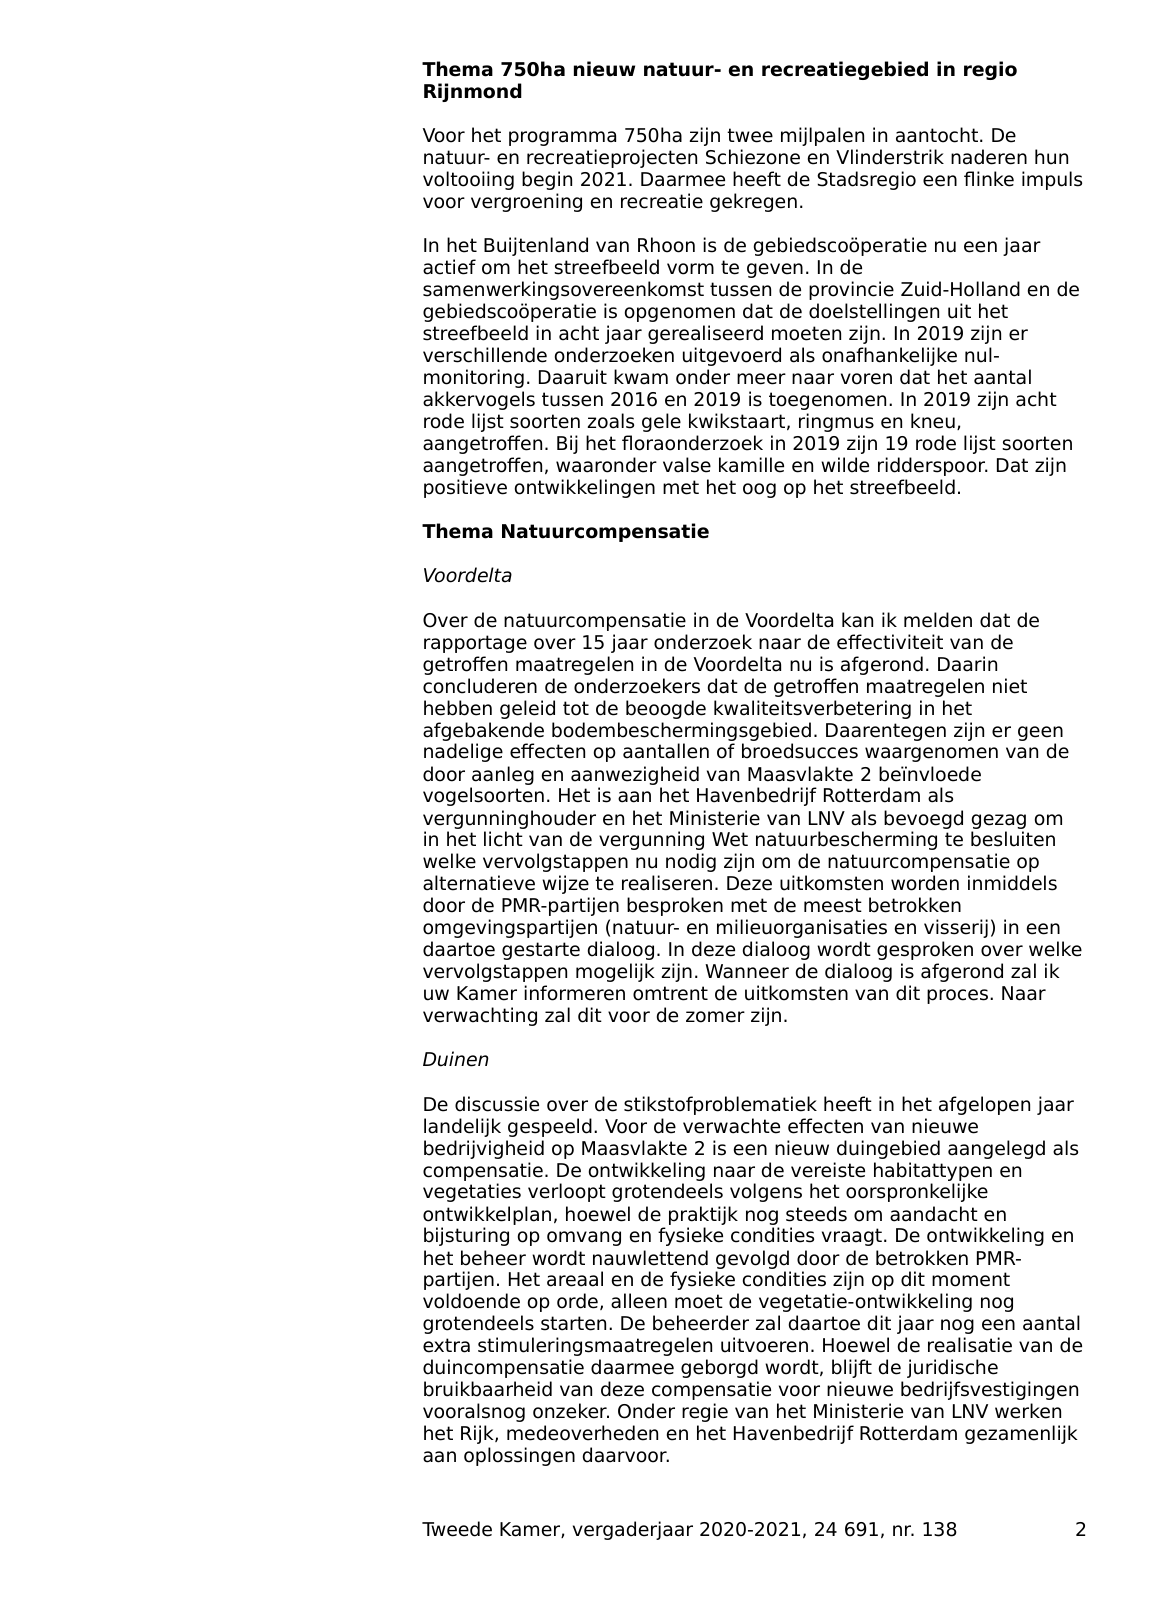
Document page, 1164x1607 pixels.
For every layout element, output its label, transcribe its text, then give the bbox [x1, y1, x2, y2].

subtitle Thema Natuurcompensatie [422, 521, 1087, 543]
subtitle Duinen [422, 1049, 1087, 1071]
text Over de natuurcompensatie in de Voordelta kan ik melden dat de rapportage over 15 jaar onderzoek naar de effectiviteit van de getroffen maatregelen in de Voordelta nu is afgerond. Daarin concluderen de onderzoekers dat de getroffen maatregelen niet hebben geleid tot de beoogde kwaliteitsverbetering in het afgebakende bodembeschermingsgebied. Daarentegen zijn er geen nadelige effecten op aantallen of broedsucces waargenomen van de door aanleg en aanwezigheid van Maasvlakte 2 beïnvloede vogelsoorten. Het is aan het Havenbedrijf Rotterdam als vergunninghouder en het Ministerie van LNV als bevoegd gezag om in het licht van de vergunning Wet natuurbescherming te besluiten welke vervolgstappen nu nodig zijn om de natuurcompensatie op alternatieve wijze te realiseren. Deze uitkomsten worden inmiddels door de PMR-partijen besproken met de meest betrokken omgevingspartijen (natuur- en milieuorganisaties en visserij) in een daartoe gestarte dialoog. In deze dialoog wordt gesproken over welke vervolgstappen mogelijk zijn. Wanneer de dialoog is afgerond zal ik uw Kamer informeren omtrent de uitkomsten van dit proces. Naar verwachting zal dit voor de zomer zijn. [422, 609, 1087, 1027]
text In het Buijtenland van Rhoon is de gebiedscoöperatie nu een jaar actief om het streefbeeld vorm te geven. In de samenwerkingsovereenkomst tussen de provincie Zuid-Holland en de gebiedscoöperatie is opgenomen dat de doelstellingen uit het streefbeeld in acht jaar gerealiseerd moeten zijn. In 2019 zijn er verschillende onderzoeken uitgevoerd als onafhankelijke nul-monitoring. Daaruit kwam onder meer naar voren dat het aantal akkervogels tussen 2016 en 2019 is toegenomen. In 2019 zijn acht rode lijst soorten zoals gele kwikstaart, ringmus en kneu, aangetroffen. Bij het floraonderzoek in 2019 zijn 19 rode lijst soorten aangetroffen, waaronder valse kamille en wilde ridderspoor. Dat zijn positieve ontwikkelingen met het oog op het streefbeeld. [422, 235, 1087, 499]
text Voor het programma 750ha zijn twee mijlpalen in aantocht. De natuur- en recreatieprojecten Schiezone en Vlinderstrik naderen hun voltooiing begin 2021. Daarmee heeft de Stadsregio een flinke impuls voor vergroening en recreatie gekregen. [422, 125, 1087, 213]
subtitle Voordelta [422, 565, 1087, 587]
text De discussie over de stikstofproblematiek heeft in het afgelopen jaar landelijk gespeeld. Voor de verwachte effecten van nieuwe bedrijvigheid op Maasvlakte 2 is een nieuw duingebied aangelegd als compensatie. De ontwikkeling naar de vereiste habitattypen en vegetaties verloopt grotendeels volgens het oorspronkelijke ontwikkelplan, hoewel de praktijk nog steeds om aandacht en bijsturing op omvang en fysieke condities vraagt. De ontwikkeling en het beheer wordt nauwlettend gevolgd door de betrokken PMR-partijen. Het areaal en de fysieke condities zijn op dit moment voldoende op orde, alleen moet de vegetatie-ontwikkeling nog grotendeels starten. De beheerder zal daartoe dit jaar nog een aantal extra stimuleringsmaatregelen uitvoeren. Hoewel de realisatie van de duincompensatie daarmee geborgd wordt, blijft de juridische bruikbaarheid van deze compensatie voor nieuwe bedrijfsvestigingen vooralsnog onzeker. Onder regie van het Ministerie van LNV werken het Rijk, medeoverheden en het Havenbedrijf Rotterdam gezamenlijk aan oplossingen daarvoor. [422, 1093, 1087, 1467]
subtitle Thema 750ha nieuw natuur- en recreatiegebied in regio Rijnmond [422, 59, 1087, 103]
